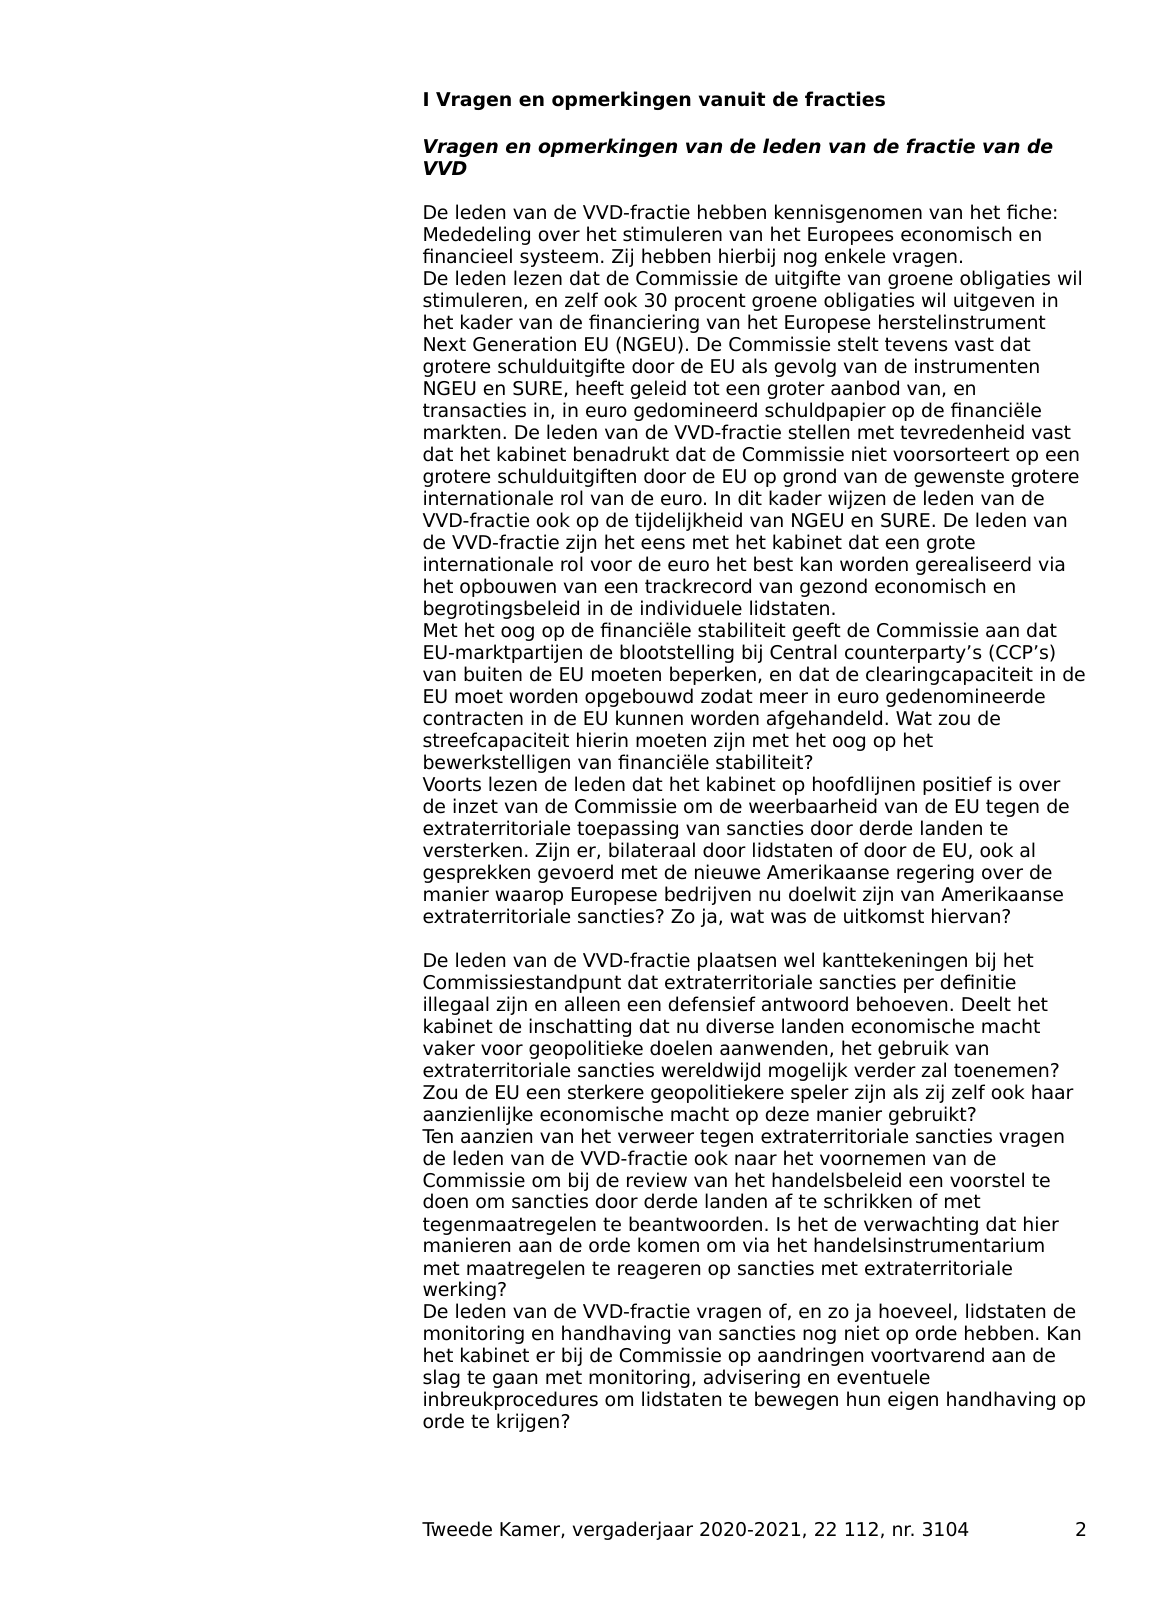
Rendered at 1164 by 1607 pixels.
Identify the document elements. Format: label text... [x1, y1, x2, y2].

text Ten aanzien van het verweer tegen extraterritoriale sancties vragen de leden van de VVD-fractie ook naar het voornemen van de Commissie om bij de review van het handelsbeleid een voorstel te doen om sancties door derde landen af te schrikken of met tegenmaatregelen te beantwoorden. Is het de verwachting dat hier manieren aan de orde komen om via het handelsinstrumentarium met maatregelen te reageren op sancties met extraterritoriale werking? [422, 1126, 1087, 1301]
text Met het oog op de financiële stabiliteit geeft de Commissie aan dat EU-marktpartijen de blootstelling bij Central counterparty’s (CCP’s) van buiten de EU moeten beperken, en dat de clearingcapaciteit in de EU moet worden opgebouwd zodat meer in euro gedenomineerde contracten in de EU kunnen worden afgehandeld. Wat zou de streefcapaciteit hierin moeten zijn met het oog op het bewerkstelligen van financiële stabiliteit? [422, 620, 1087, 774]
text Voorts lezen de leden dat het kabinet op hoofdlijnen positief is over de inzet van de Commissie om de weerbaarheid van de EU tegen de extraterritoriale toepassing van sancties door derde landen te versterken. Zijn er, bilateraal door lidstaten of door de EU, ook al gesprekken gevoerd met de nieuwe Amerikaanse regering over de manier waarop Europese bedrijven nu doelwit zijn van Amerikaanse extraterritoriale sancties? Zo ja, wat was de uitkomst hiervan? [422, 774, 1087, 927]
subtitle I Vragen en opmerkingen vanuit de fracties [422, 89, 1087, 111]
text De leden van de VVD-fractie plaatsen wel kanttekeningen bij het Commissiestandpunt dat extraterritoriale sancties per definitie illegaal zijn en alleen een defensief antwoord behoeven. Deelt het kabinet de inschatting dat nu diverse landen economische macht vaker voor geopolitieke doelen aanwenden, het gebruik van extraterritoriale sancties wereldwijd mogelijk verder zal toenemen? Zou de EU een sterkere geopolitiekere speler zijn als zij zelf ook haar aanzienlijke economische macht op deze manier gebruikt? [422, 950, 1087, 1126]
text De leden van de VVD-fractie vragen of, en zo ja hoeveel, lidstaten de monitoring en handhaving van sancties nog niet op orde hebben. Kan het kabinet er bij de Commissie op aandringen voortvarend aan de slag te gaan met monitoring, advisering en eventuele inbreukprocedures om lidstaten te bewegen hun eigen handhaving op orde te krijgen? [422, 1301, 1087, 1433]
text De leden lezen dat de Commissie de uitgifte van groene obligaties wil stimuleren, en zelf ook 30 procent groene obligaties wil uitgeven in het kader van de financiering van het Europese herstelinstrument Next Generation EU (NGEU). De Commissie stelt tevens vast dat grotere schulduitgifte door de EU als gevolg van de instrumenten NGEU en SURE, heeft geleid tot een groter aanbod van, en transacties in, in euro gedomineerd schuldpapier op de financiële markten. De leden van de VVD-fractie stellen met tevredenheid vast dat het kabinet benadrukt dat de Commissie niet voorsorteert op een grotere schulduitgiften door de EU op grond van de gewenste grotere internationale rol van de euro. In dit kader wijzen de leden van de VVD-fractie ook op de tijdelijkheid van NGEU en SURE. De leden van de VVD-fractie zijn het eens met het kabinet dat een grote internationale rol voor de euro het best kan worden gerealiseerd via het opbouwen van een trackrecord van gezond economisch en begrotingsbeleid in de individuele lidstaten. [422, 268, 1087, 620]
text De leden van de VVD-fractie hebben kennisgenomen van het fiche: Mededeling over het stimuleren van het Europees economisch en financieel systeem. Zij hebben hierbij nog enkele vragen. [422, 202, 1087, 268]
subtitle Vragen en opmerkingen van de leden van de fractie van de VVD [422, 136, 1087, 180]
